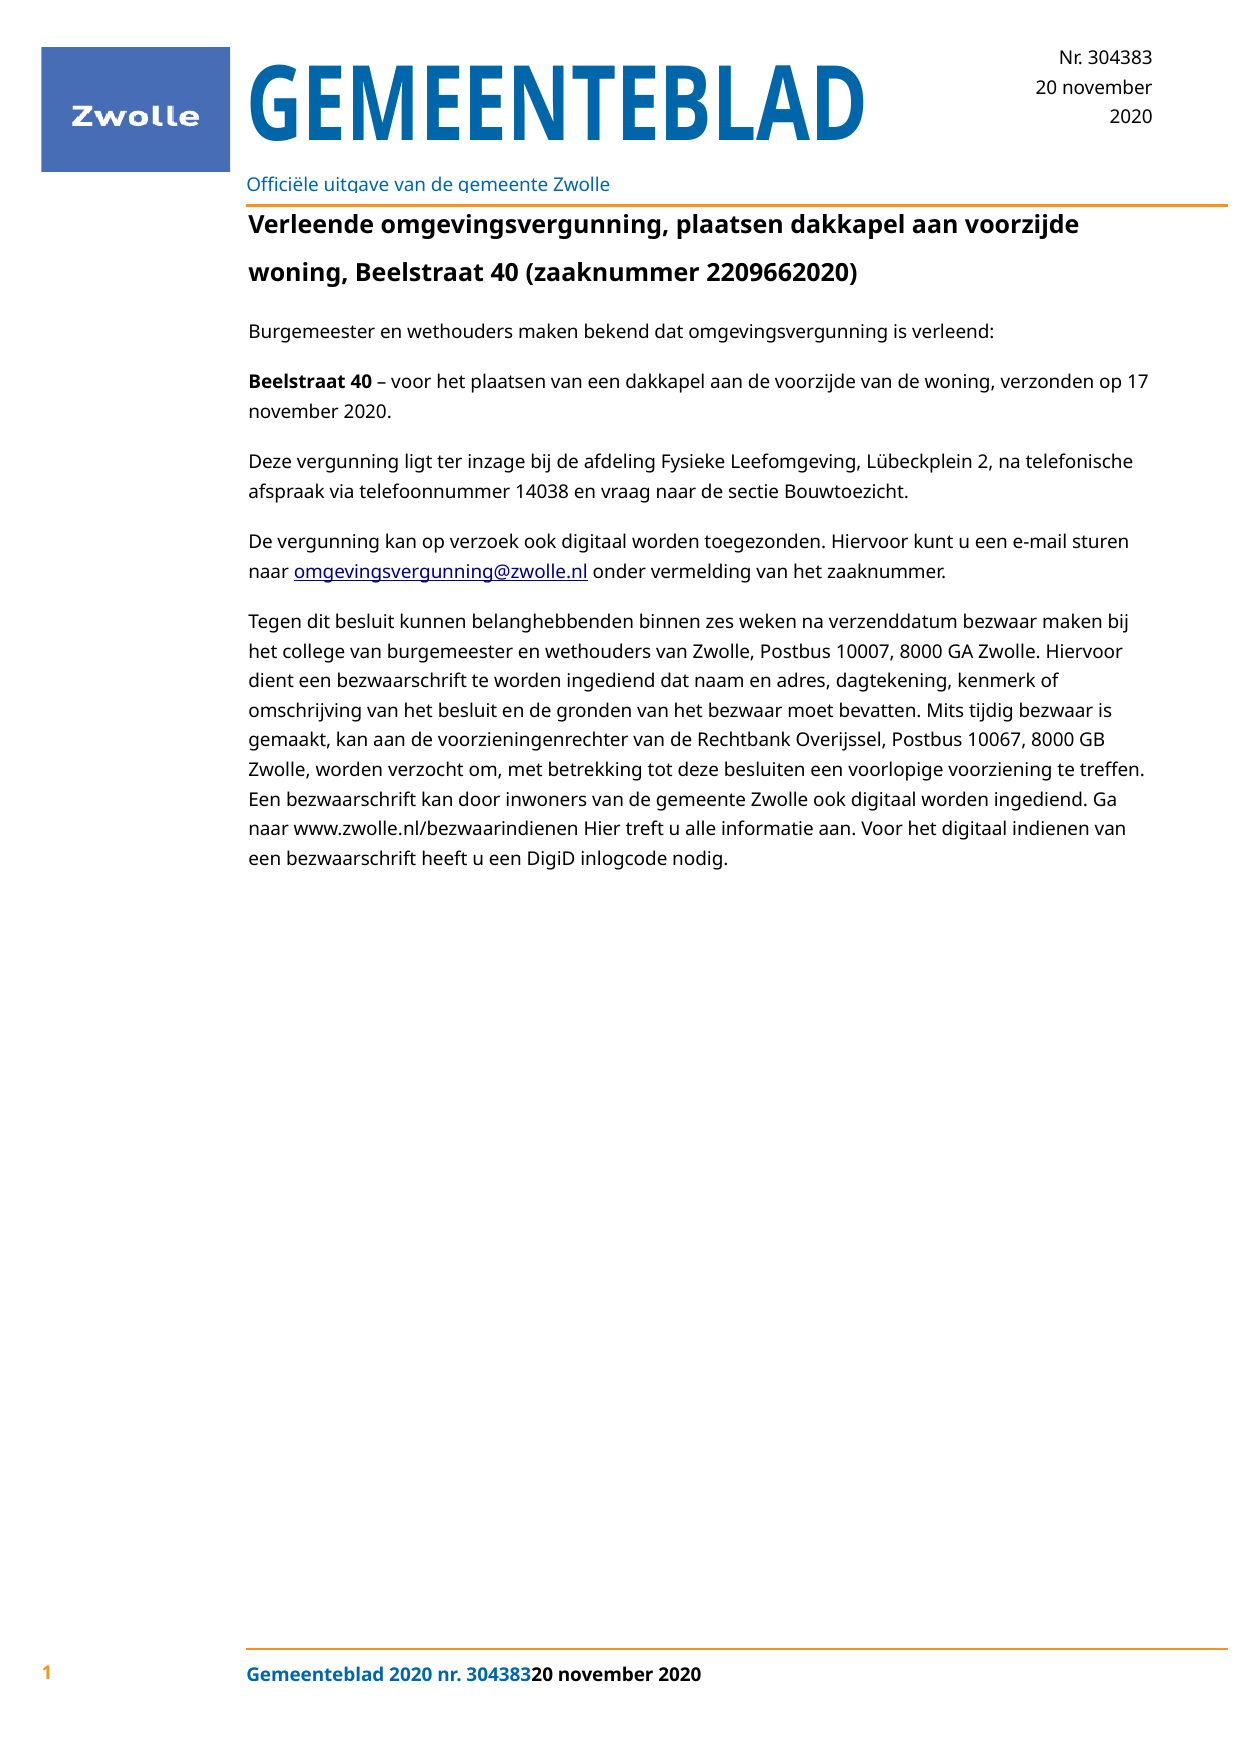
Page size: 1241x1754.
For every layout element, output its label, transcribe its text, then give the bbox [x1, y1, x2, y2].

picture [41, 47, 231, 172]
text De vergunning kan op verzoek ook digitaal worden toegezonden. Hiervoor kunt u een e-mail sturen naar omgevingsvergunning@zwolle.nl onder vermelding van het zaaknummer. [248, 528, 1152, 584]
text Verleende omgevingsvergunning, plaatsen dakkapel aan voorzijde woning, Beelstraat 40 (zaaknummer 2209662020) [248, 207, 1152, 288]
text Beelstraat 40 – voor het plaatsen van een dakkapel aan de voorzijde van de woning, verzonden op 17 november 2020. [248, 368, 1152, 424]
text Tegen dit besluit kunnen belanghebbenden binnen zes weken na verzenddatum bezwaar maken bij het college van burgemeester en wethouders van Zwolle, Postbus 10007, 8000 GA Zwolle. Hiervoor dient een bezwaarschrift te worden ingediend dat naam en adres, dagtekening, kenmerk of omschrijving van het besluit en de gronden van het bezwaar moet bevatten. Mits tijdig bezwaar is gemaakt, kan aan de voorzieningenrechter van de Rechtbank Overijssel, Postbus 10067, 8000 GB Zwolle, worden verzocht om, met betrekking tot deze besluiten een voorlopige voorziening te treffen. Een bezwaarschrift kan door inwoners van de gemeente Zwolle ook digitaal worden ingediend. Ga naar www.zwolle.nl/bezwaarindienen Hier treft u alle informatie aan. Voor het digitaal indienen van een bezwaarschrift heeft u een DigiD inlogcode nodig. [248, 608, 1152, 871]
text Deze vergunning ligt ter inzage bij de afdeling Fysieke Leefomgeving, Lübeckplein 2, na telefonische afspraak via telefoonnummer 14038 en vraag naar de sectie Bouwtoezicht. [248, 448, 1152, 504]
text Burgemeester en wethouders maken bekend dat omgevingsvergunning is verleend: [248, 318, 1152, 344]
